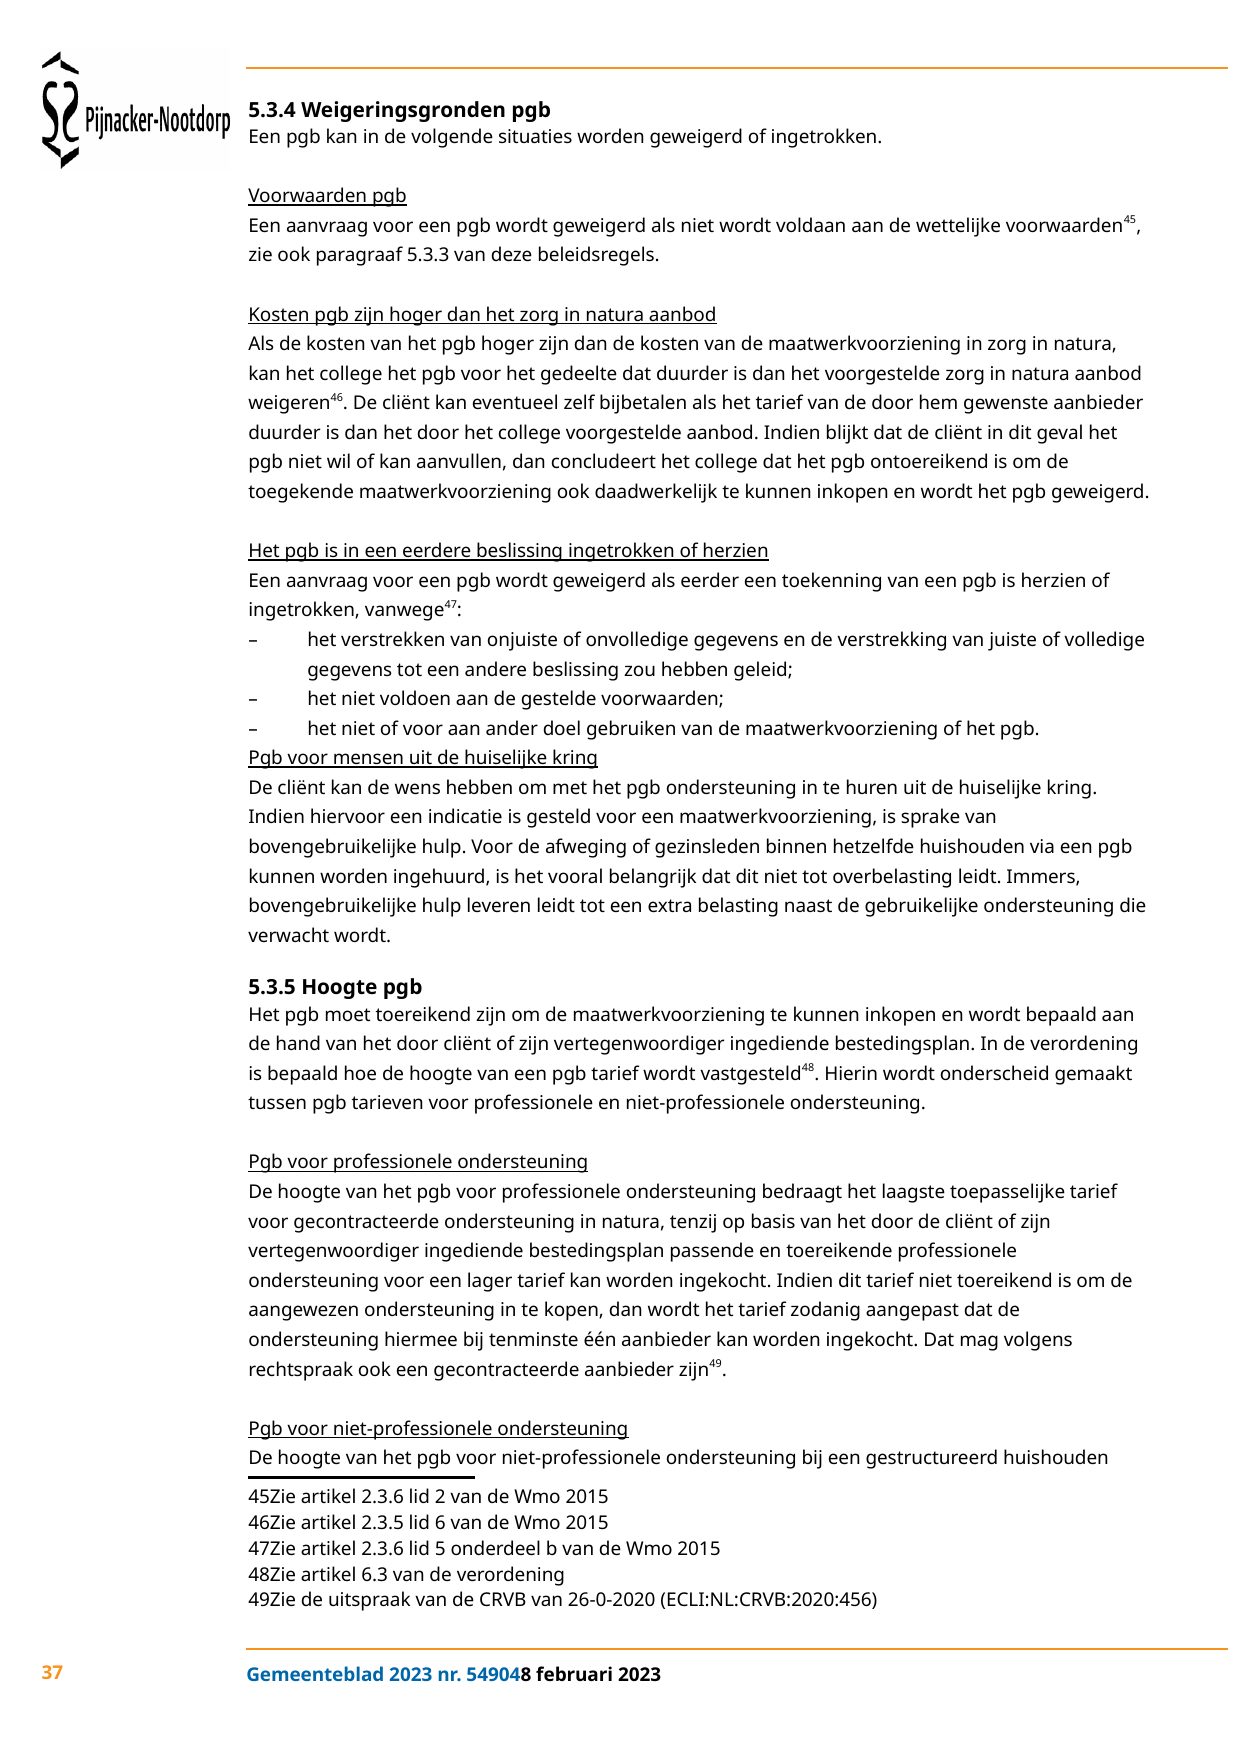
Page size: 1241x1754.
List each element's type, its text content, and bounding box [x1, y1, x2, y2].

text Zie artikel 2.3.6 lid 5 onderdeel b van de Wmo 2015 [248, 1535, 1152, 1561]
text Zie artikel 2.3.5 lid 6 van de Wmo 2015 [248, 1509, 1152, 1535]
text Het pgb is in een eerdere beslissing ingetrokken of herzien [248, 537, 1152, 563]
text De hoogte van het pgb voor professionele ondersteuning bedraagt het laagste toepasselijke tarief voor gecontracteerde ondersteuning in natura, tenzij op basis van het door de cliënt of zijn vertegenwoordiger ingediende bestedingsplan passende en toereikende professionele ondersteuning voor een lager tarief kan worden ingekocht. Indien dit tarief niet toereikend is om de aangewezen ondersteuning in te kopen, dan wordt het tarief zodanig aangepast dat de ondersteuning hiermee bij tenminste één aanbieder kan worden ingekocht. Dat mag volgens rechtspraak ook een gecontracteerde aanbieder zijn. [248, 1178, 1152, 1382]
text 5.3.4 Weigeringsgronden pgb [248, 95, 1152, 123]
text Het pgb moet toereikend zijn om de maatwerkvoorziening te kunnen inkopen en wordt bepaald aan de hand van het door cliënt of zijn vertegenwoordiger ingediende bestedingsplan. In de verordening is bepaald hoe de hoogte van een pgb tarief wordt vastgesteld. Hierin wordt onderscheid gemaakt tussen pgb tarieven voor professionele en niet-professionele ondersteuning. [248, 1001, 1152, 1115]
list het niet voldoen aan de gestelde voorwaarden; [248, 685, 1152, 711]
text Voorwaarden pgb [248, 182, 1152, 208]
text Zie artikel 2.3.6 lid 2 van de Wmo 2015 [248, 1483, 1152, 1509]
text De cliënt kan de wens hebben om met het pgb ondersteuning in te huren uit de huiselijke kring. Indien hiervoor een indicatie is gesteld voor een maatwerkvoorziening, is sprake van bovengebruikelijke hulp. Voor de afweging of gezinsleden binnen hetzelfde huishouden via een pgb kunnen worden ingehuurd, is het vooral belangrijk dat dit niet tot overbelasting leidt. Immers, bovengebruikelijke hulp leveren leidt tot een extra belasting naast de gebruikelijke ondersteuning die verwacht wordt. [248, 774, 1152, 948]
text De hoogte van het pgb voor niet-professionele ondersteuning bij een gestructureerd huishouden [248, 1444, 1152, 1470]
picture [41, 47, 231, 172]
text Zie de uitspraak van de CRVB van 26-0-2020 (ECLI:NL:CRVB:2020:456) [248, 1586, 1152, 1612]
text Een aanvraag voor een pgb wordt geweigerd als eerder een toekenning van een pgb is herzien of ingetrokken, vanwege: [248, 567, 1152, 622]
text Zie artikel 6.3 van de verordening [248, 1561, 1152, 1586]
text Een pgb kan in de volgende situaties worden geweigerd of ingetrokken. [248, 123, 1152, 149]
text Pgb voor mensen uit de huiselijke kring [248, 744, 1152, 770]
text Als de kosten van het pgb hoger zijn dan de kosten van de maatwerkvoorziening in zorg in natura, kan het college het pgb voor het gedeelte dat duurder is dan het voorgestelde zorg in natura aanbod weigeren. De cliënt kan eventueel zelf bijbetalen als het tarief van de door hem gewenste aanbieder duurder is dan het door het college voorgestelde aanbod. Indien blijkt dat de cliënt in dit geval het pgb niet wil of kan aanvullen, dan concludeert het college dat het pgb ontoereikend is om de toegekende maatwerkvoorziening ook daadwerkelijk te kunnen inkopen en wordt het pgb geweigerd. [248, 330, 1152, 504]
text 5.3.5 Hoogte pgb [248, 972, 1152, 1001]
text Een aanvraag voor een pgb wordt geweigerd als niet wordt voldaan aan de wettelijke voorwaarden, zie ook paragraaf 5.3.3 van deze beleidsregels. [248, 212, 1152, 267]
text Kosten pgb zijn hoger dan het zorg in natura aanbod [248, 301, 1152, 326]
text Pgb voor professionele ondersteuning [248, 1149, 1152, 1174]
list het niet of voor aan ander doel gebruiken van de maatwerkvoorziening of het pgb. [248, 715, 1152, 741]
list het verstrekken van onjuiste of onvolledige gegevens en de verstrekking van juiste of volledige gegevens tot een andere beslissing zou hebben geleid; [248, 626, 1152, 681]
text Pgb voor niet-professionele ondersteuning [248, 1415, 1152, 1441]
